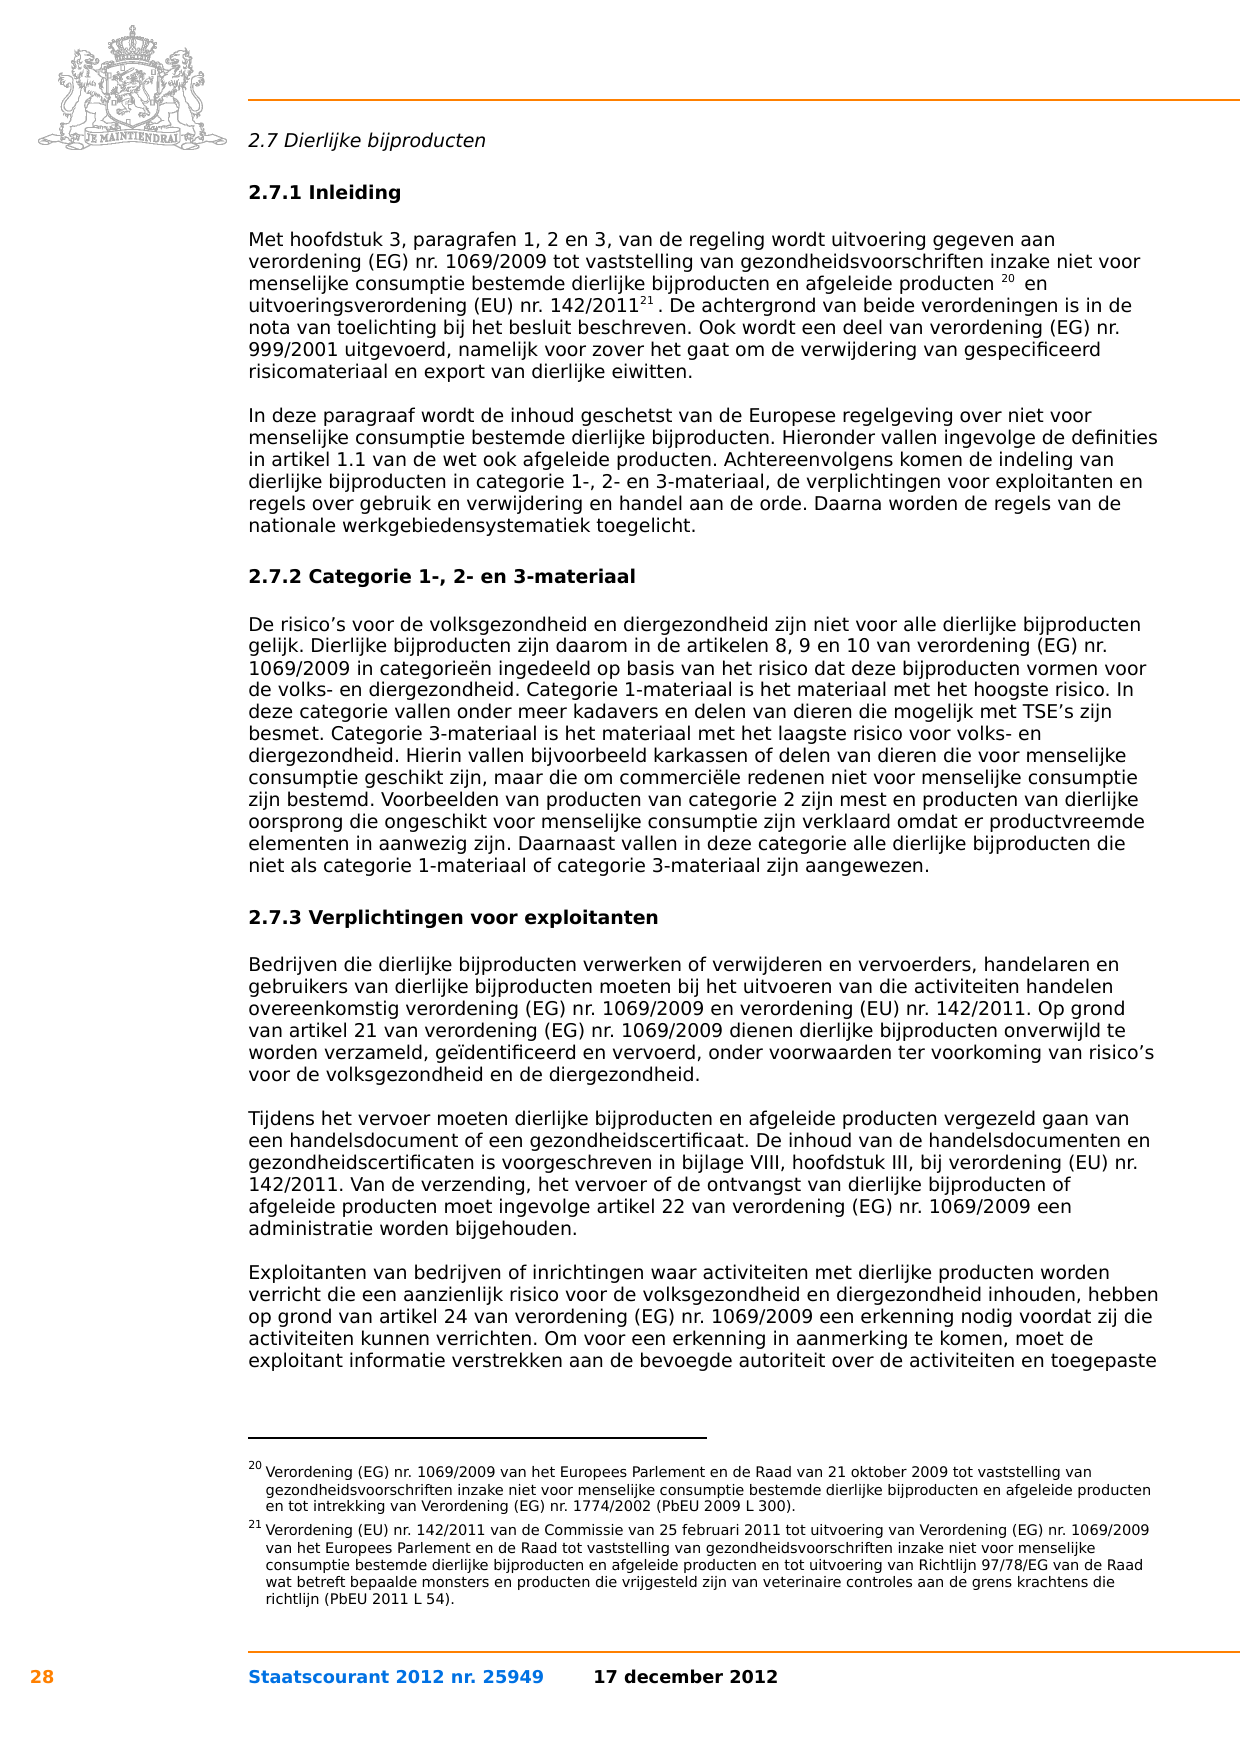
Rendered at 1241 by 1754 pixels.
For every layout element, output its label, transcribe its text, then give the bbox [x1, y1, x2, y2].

text Met hoofdstuk 3, paragrafen 1, 2 en 3, van de regeling wordt uitvoering gegeven aan verordening (EG) nr. 1069/2009 tot vaststelling van gezondheidsvoorschriften inzake niet voor menselijke consumptie bestemde dierlijke bijproducten en afgeleide producten en uitvoeringsverordening (EU) nr. 142/2011. De achtergrond van beide verordeningen is in de nota van toelichting bij het besluit beschreven. Ook wordt een deel van verordening (EG) nr. 999/2001 uitgevoerd, namelijk voor zover het gaat om de verwijdering van gespecificeerd risicomateriaal en export van dierlijke eiwitten. [248, 229, 1163, 383]
subtitle 2.7 Dierlijke bijproducten [248, 130, 1163, 152]
text Tijdens het vervoer moeten dierlijke bijproducten en afgeleide producten vergezeld gaan van een handelsdocument of een gezondheidscertificaat. De inhoud van de handelsdocumenten en gezondheidscertificaten is voorgeschreven in bijlage VIII, hoofdstuk III, bij verordening (EU) nr. 142/2011. Van de verzending, het vervoer of de ontvangst van dierlijke bijproducten of afgeleide producten moet ingevolge artikel 22 van verordening (EG) nr. 1069/2009 een administratie worden bijgehouden. [248, 1108, 1163, 1240]
text De risico’s voor de volksgezondheid en diergezondheid zijn niet voor alle dierlijke bijproducten gelijk. Dierlijke bijproducten zijn daarom in de artikelen 8, 9 en 10 van verordening (EG) nr. 1069/2009 in categorieën ingedeeld op basis van het risico dat deze bijproducten vormen voor de volks- en diergezondheid. Categorie 1-materiaal is het materiaal met het hoogste risico. In deze categorie vallen onder meer kadavers en delen van dieren die mogelijk met TSE’s zijn besmet. Categorie 3-materiaal is het materiaal met het laagste risico voor volks- en diergezondheid. Hierin vallen bijvoorbeeld karkassen of delen van dieren die voor menselijke consumptie geschikt zijn, maar die om commerciële redenen niet voor menselijke consumptie zijn bestemd. Voorbeelden van producten van categorie 2 zijn mest en producten van dierlijke oorsprong die ongeschikt voor menselijke consumptie zijn verklaard omdat er productvreemde elementen in aanwezig zijn. Daarnaast vallen in deze categorie alle dierlijke bijproducten die niet als categorie 1-materiaal of categorie 3-materiaal zijn aangewezen. [248, 613, 1163, 877]
subtitle 2.7.1 Inleiding [248, 182, 1163, 204]
text Verordening (EU) nr. 142/2011 van de Commissie van 25 februari 2011 tot uitvoering van Verordening (EG) nr. 1069/2009 van het Europees Parlement en de Raad tot vaststelling van gezondheidsvoorschriften inzake niet voor menselijke consumptie bestemde dierlijke bijproducten en afgeleide producten en tot uitvoering van Richtlijn 97/78/EG van de Raad wat betreft bepaalde monsters en producten die vrijgesteld zijn van veterinaire controles aan de grens krachtens die richtlijn (PbEU 2011 L 54). [248, 1518, 1163, 1608]
picture [38, 25, 227, 150]
subtitle 2.7.3 Verplichtingen voor exploitanten [248, 907, 1163, 929]
text Verordening (EG) nr. 1069/2009 van het Europees Parlement en de Raad van 21 oktober 2009 tot vaststelling van gezondheidsvoorschriften inzake niet voor menselijke consumptie bestemde dierlijke bijproducten en afgeleide producten en tot intrekking van Verordening (EG) nr. 1774/2002 (PbEU 2009 L 300). [248, 1459, 1163, 1515]
text Bedrijven die dierlijke bijproducten verwerken of verwijderen en vervoerders, handelaren en gebruikers van dierlijke bijproducten moeten bij het uitvoeren van die activiteiten handelen overeenkomstig verordening (EG) nr. 1069/2009 en verordening (EU) nr. 142/2011. Op grond van artikel 21 van verordening (EG) nr. 1069/2009 dienen dierlijke bijproducten onverwijld te worden verzameld, geïdentificeerd en vervoerd, onder voorwaarden ter voorkoming van risico’s voor de volksgezondheid en de diergezondheid. [248, 954, 1163, 1086]
text Exploitanten van bedrijven of inrichtingen waar activiteiten met dierlijke producten worden verricht die een aanzienlijk risico voor de volksgezondheid en diergezondheid inhouden, hebben op grond van artikel 24 van verordening (EG) nr. 1069/2009 een erkenning nodig voordat zij die activiteiten kunnen verrichten. Om voor een erkenning in aanmerking te komen, moet de exploitant informatie verstrekken aan de bevoegde autoriteit over de activiteiten en toegepaste [248, 1262, 1163, 1372]
text In deze paragraaf wordt de inhoud geschetst van de Europese regelgeving over niet voor menselijke consumptie bestemde dierlijke bijproducten. Hieronder vallen ingevolge de definities in artikel 1.1 van de wet ook afgeleide producten. Achtereenvolgens komen de indeling van dierlijke bijproducten in categorie 1-, 2- en 3-materiaal, de verplichtingen voor exploitanten en regels over gebruik en verwijdering en handel aan de orde. Daarna worden de regels van de nationale werkgebiedensystematiek toegelicht. [248, 404, 1163, 536]
subtitle 2.7.2 Categorie 1-, 2- en 3-materiaal [248, 566, 1163, 588]
